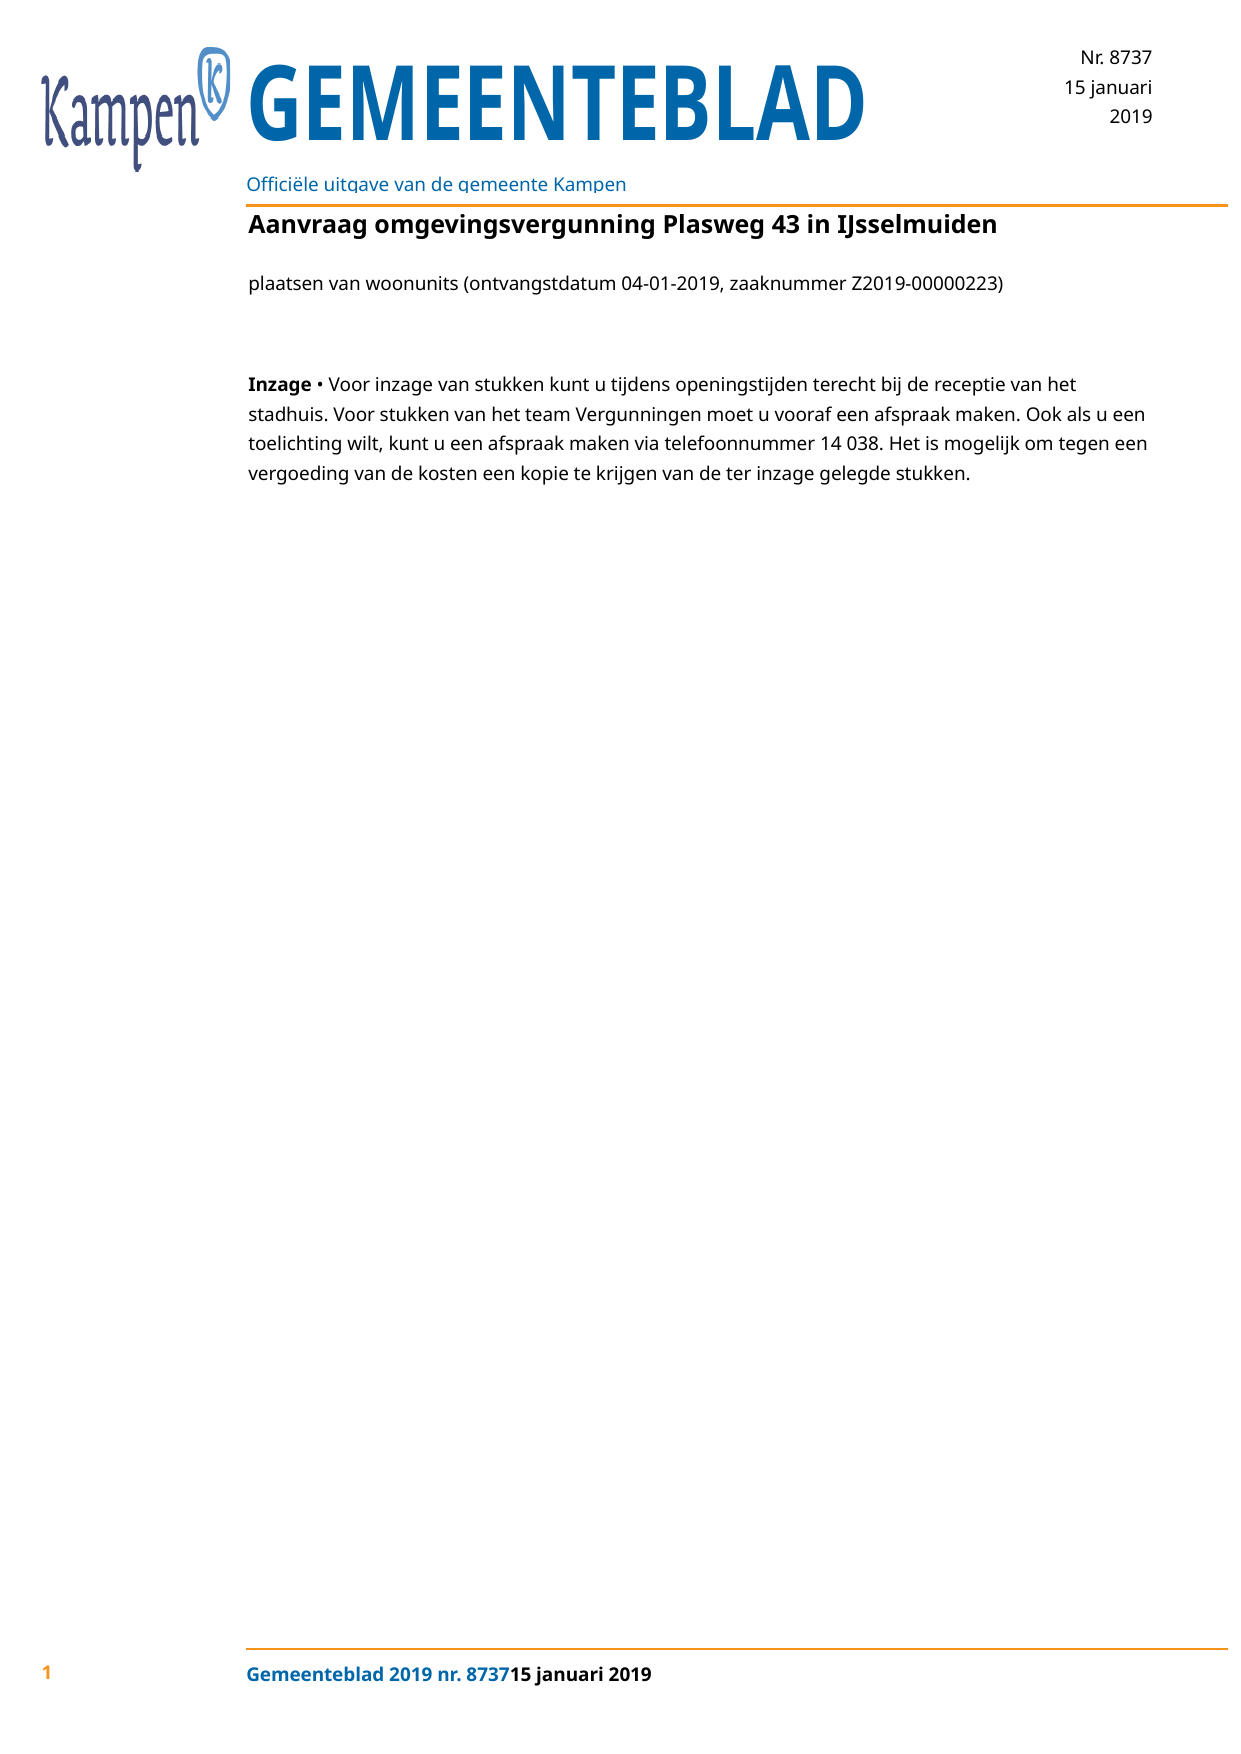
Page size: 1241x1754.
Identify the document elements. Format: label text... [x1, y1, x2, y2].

text plaatsen van woonunits (ontvangstdatum 04-01-2019, zaaknummer Z2019-00000223) [248, 270, 1152, 296]
text Aanvraag omgevingsvergunning Plasweg 43 in IJsselmuiden [248, 207, 1152, 241]
picture [41, 47, 231, 172]
text Inzage • Voor inzage van stukken kunt u tijdens openingstijden terecht bij de receptie van het stadhuis. Voor stukken van het team Vergunningen moet u vooraf een afspraak maken. Ook als u een toelichting wilt, kunt u een afspraak maken via telefoonnummer 14 038. Het is mogelijk om tegen een vergoeding van de kosten een kopie te krijgen van de ter inzage gelegde stukken. [248, 371, 1152, 486]
